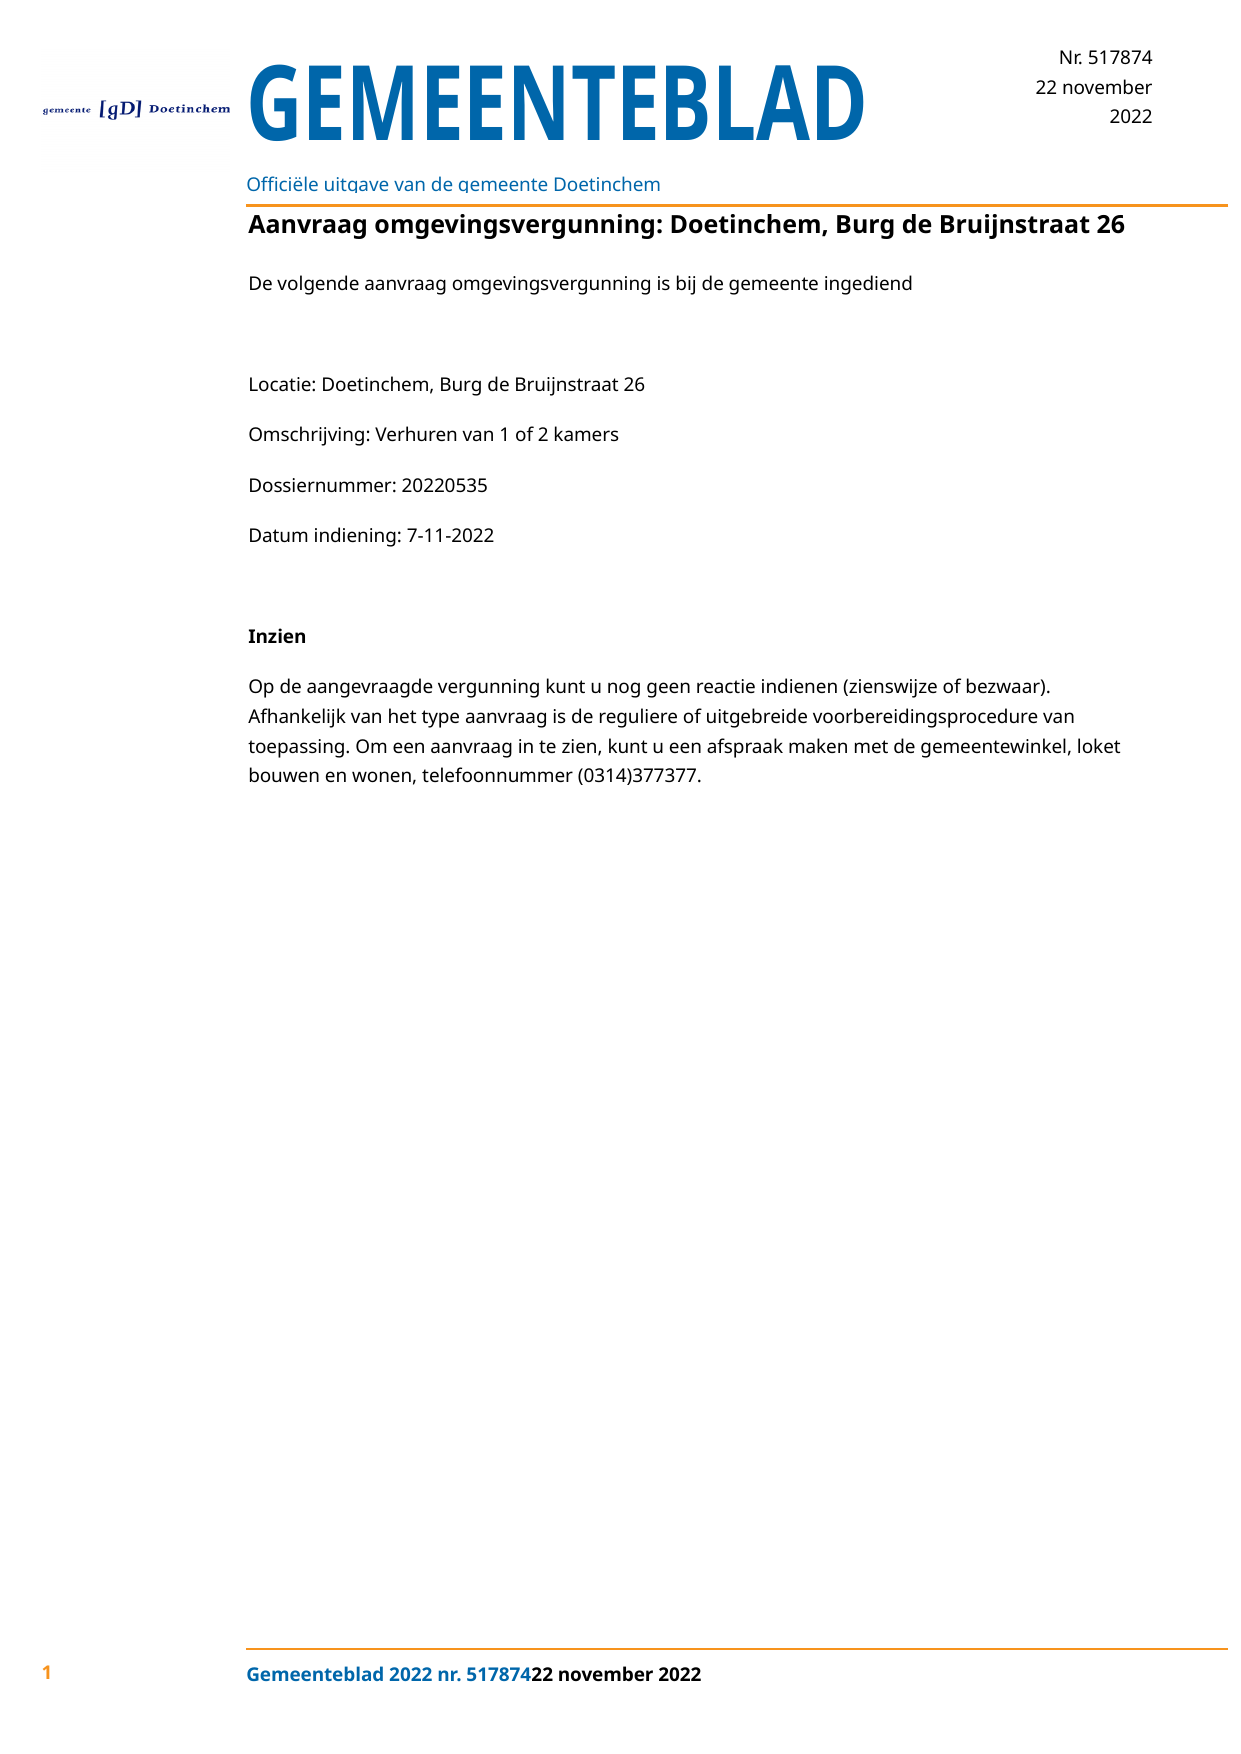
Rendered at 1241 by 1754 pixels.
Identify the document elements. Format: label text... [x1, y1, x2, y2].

text Omschrijving: Verhuren van 1 of 2 kamers [248, 422, 1152, 447]
text De volgende aanvraag omgevingsvergunning is bij de gemeente ingediend [248, 270, 1152, 296]
text Inzien [248, 623, 1152, 649]
text Dossiernummer: 20220535 [248, 472, 1152, 498]
text Aanvraag omgevingsvergunning: Doetinchem, Burg de Bruijnstraat 26 [248, 207, 1152, 241]
picture [41, 47, 231, 172]
text Locatie: Doetinchem, Burg de Bruijnstraat 26 [248, 371, 1152, 397]
text Op de aangevraagde vergunning kunt u nog geen reactie indienen (zienswijze of bezwaar). Afhankelijk van het type aanvraag is de reguliere of uitgebreide voorbereidingsprocedure van toepassing. Om een aanvraag in te zien, kunt u een afspraak maken met de gemeentewinkel, loket bouwen en wonen, telefoonnummer (0314)377377. [248, 674, 1152, 788]
text Datum indiening: 7-11-2022 [248, 522, 1152, 548]
